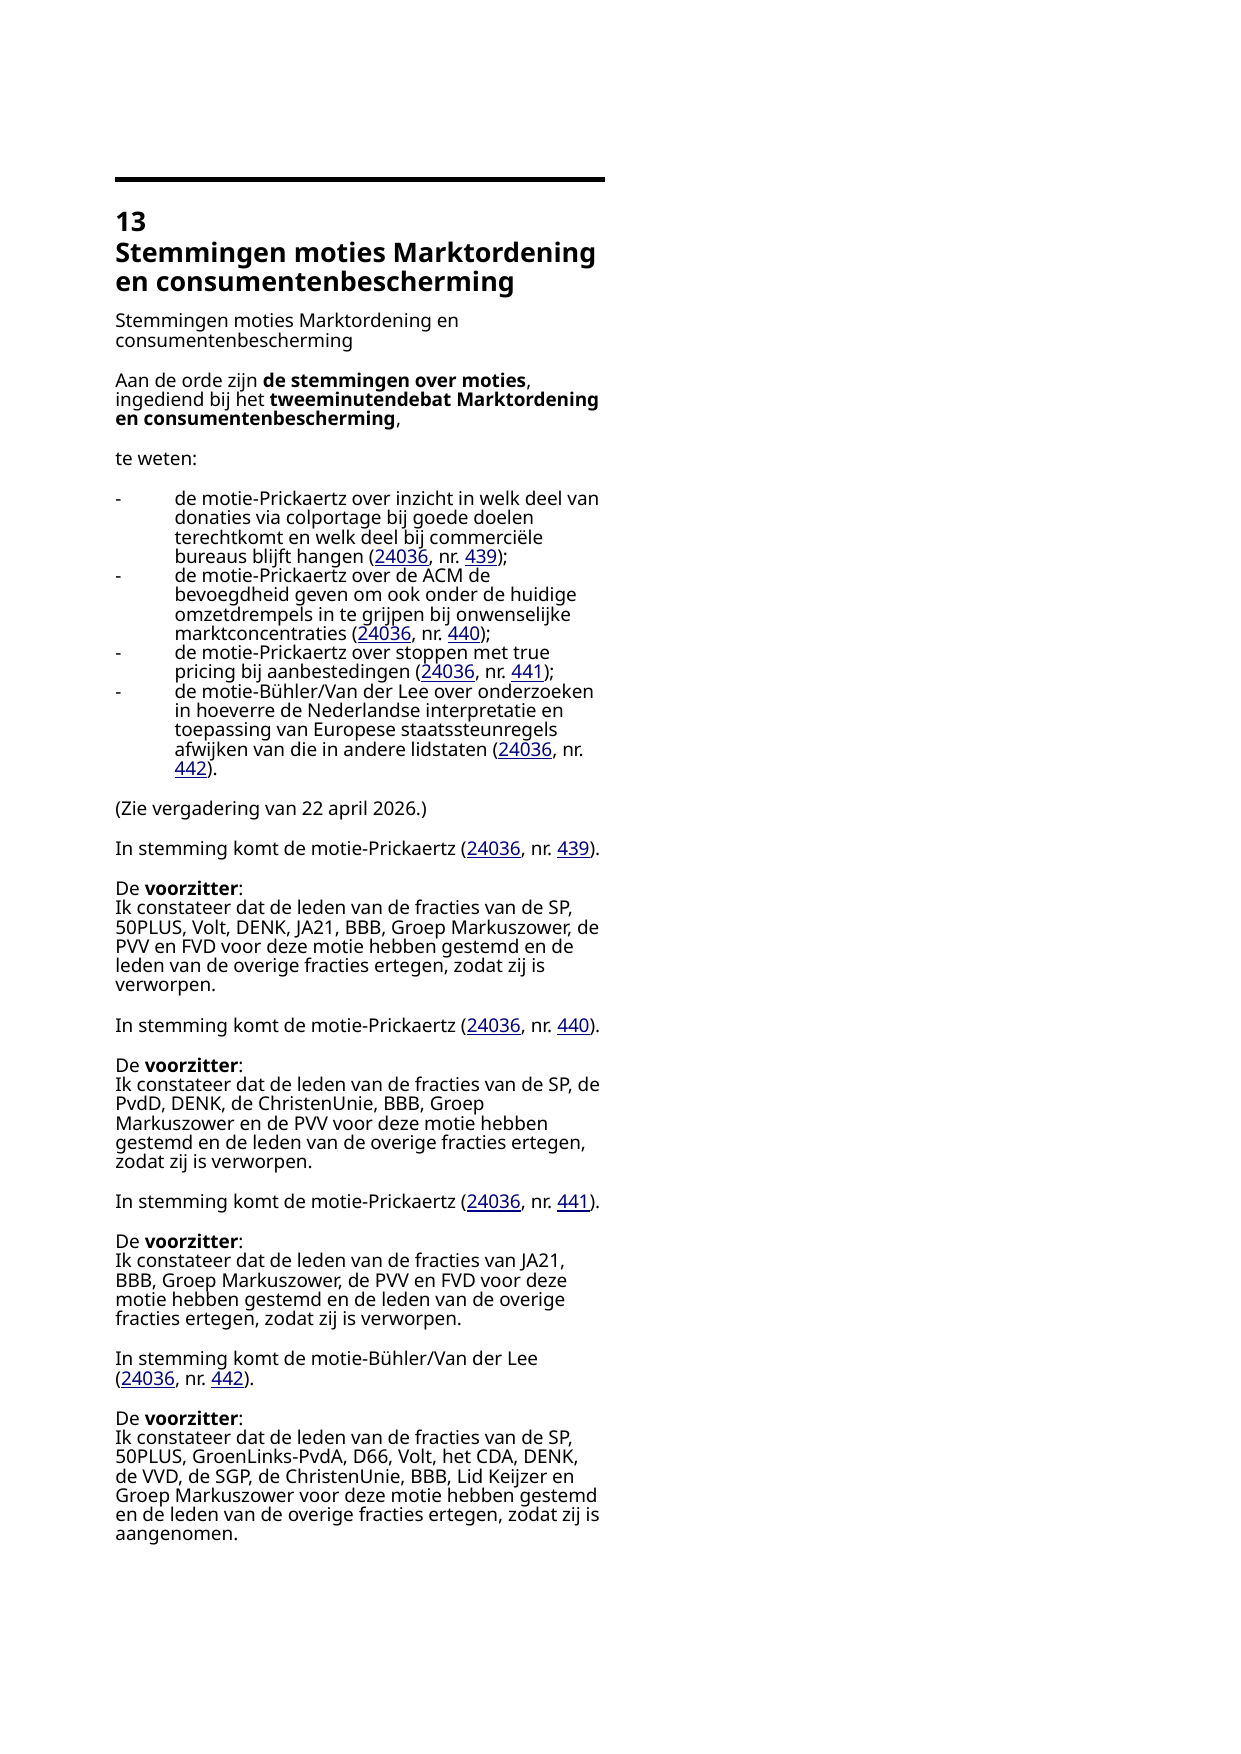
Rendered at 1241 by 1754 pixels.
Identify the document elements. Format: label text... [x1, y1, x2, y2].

text In stemming komt de motie-Prickaertz (24036, nr. 441). [115, 1193, 605, 1212]
text Ik constateer dat de leden van de fracties van de SP, de PvdD, DENK, de ChristenUnie, BBB, Groep Markuszower en de PVV voor deze motie hebben gestemd en de leden van de overige fracties ertegen, zodat zij is verworpen. [115, 1076, 605, 1172]
list de motie-Bühler/Van der Lee over onderzoeken in hoeverre de Nederlandse interpretatie en toepassing van Europese staatssteunregels afwijken van die in andere lidstaten (24036, nr. 442). [115, 683, 605, 779]
text Aan de orde zijn de stemmingen over moties, ingediend bij het tweeminutendebat Marktordening en consumentenbescherming, [115, 372, 605, 429]
text In stemming komt de motie-Prickaertz (24036, nr. 440). [115, 1017, 605, 1036]
list de motie-Prickaertz over de ACM de bevoegdheid geven om ook onder de huidige omzetdrempels in te grijpen bij onwenselijke marktconcentraties (24036, nr. 440); [115, 567, 605, 644]
text 13 [115, 203, 605, 239]
text De voorzitter: [115, 1410, 605, 1429]
text te weten: [115, 450, 605, 469]
text Ik constateer dat de leden van de fracties van de SP, 50PLUS, Volt, DENK, JA21, BBB, Groep Markuszower, de PVV en FVD voor deze motie hebben gestemd en de leden van de overige fracties ertegen, zodat zij is verworpen. [115, 899, 605, 996]
text In stemming komt de motie-Bühler/Van der Lee (24036, nr. 442). [115, 1350, 605, 1389]
text Stemmingen moties Marktordening en consumentenbescherming [115, 239, 605, 312]
text De voorzitter: [115, 880, 605, 899]
text Ik constateer dat de leden van de fracties van de SP, 50PLUS, GroenLinks-PvdA, D66, Volt, het CDA, DENK, de VVD, de SGP, de ChristenUnie, BBB, Lid Keijzer en Groep Markuszower voor deze motie hebben gestemd en de leden van de overige fracties ertegen, zodat zij is aangenomen. [115, 1429, 605, 1545]
list de motie-Prickaertz over stoppen met true pricing bij aanbestedingen (24036, nr. 441); [115, 644, 605, 683]
text Stemmingen moties Marktordening en consumentenbescherming [115, 312, 605, 351]
text Ik constateer dat de leden van de fracties van JA21, BBB, Groep Markuszower, de PVV en FVD voor deze motie hebben gestemd en de leden van de overige fracties ertegen, zodat zij is verworpen. [115, 1252, 605, 1329]
text De voorzitter: [115, 1233, 605, 1252]
text (Zie vergadering van 22 april 2026.) [115, 800, 605, 819]
text In stemming komt de motie-Prickaertz (24036, nr. 439). [115, 840, 605, 859]
list de motie-Prickaertz over inzicht in welk deel van donaties via colportage bij goede doelen terechtkomt en welk deel bij commerciële bureaus blijft hangen (24036, nr. 439); [115, 490, 605, 567]
text De voorzitter: [115, 1057, 605, 1076]
